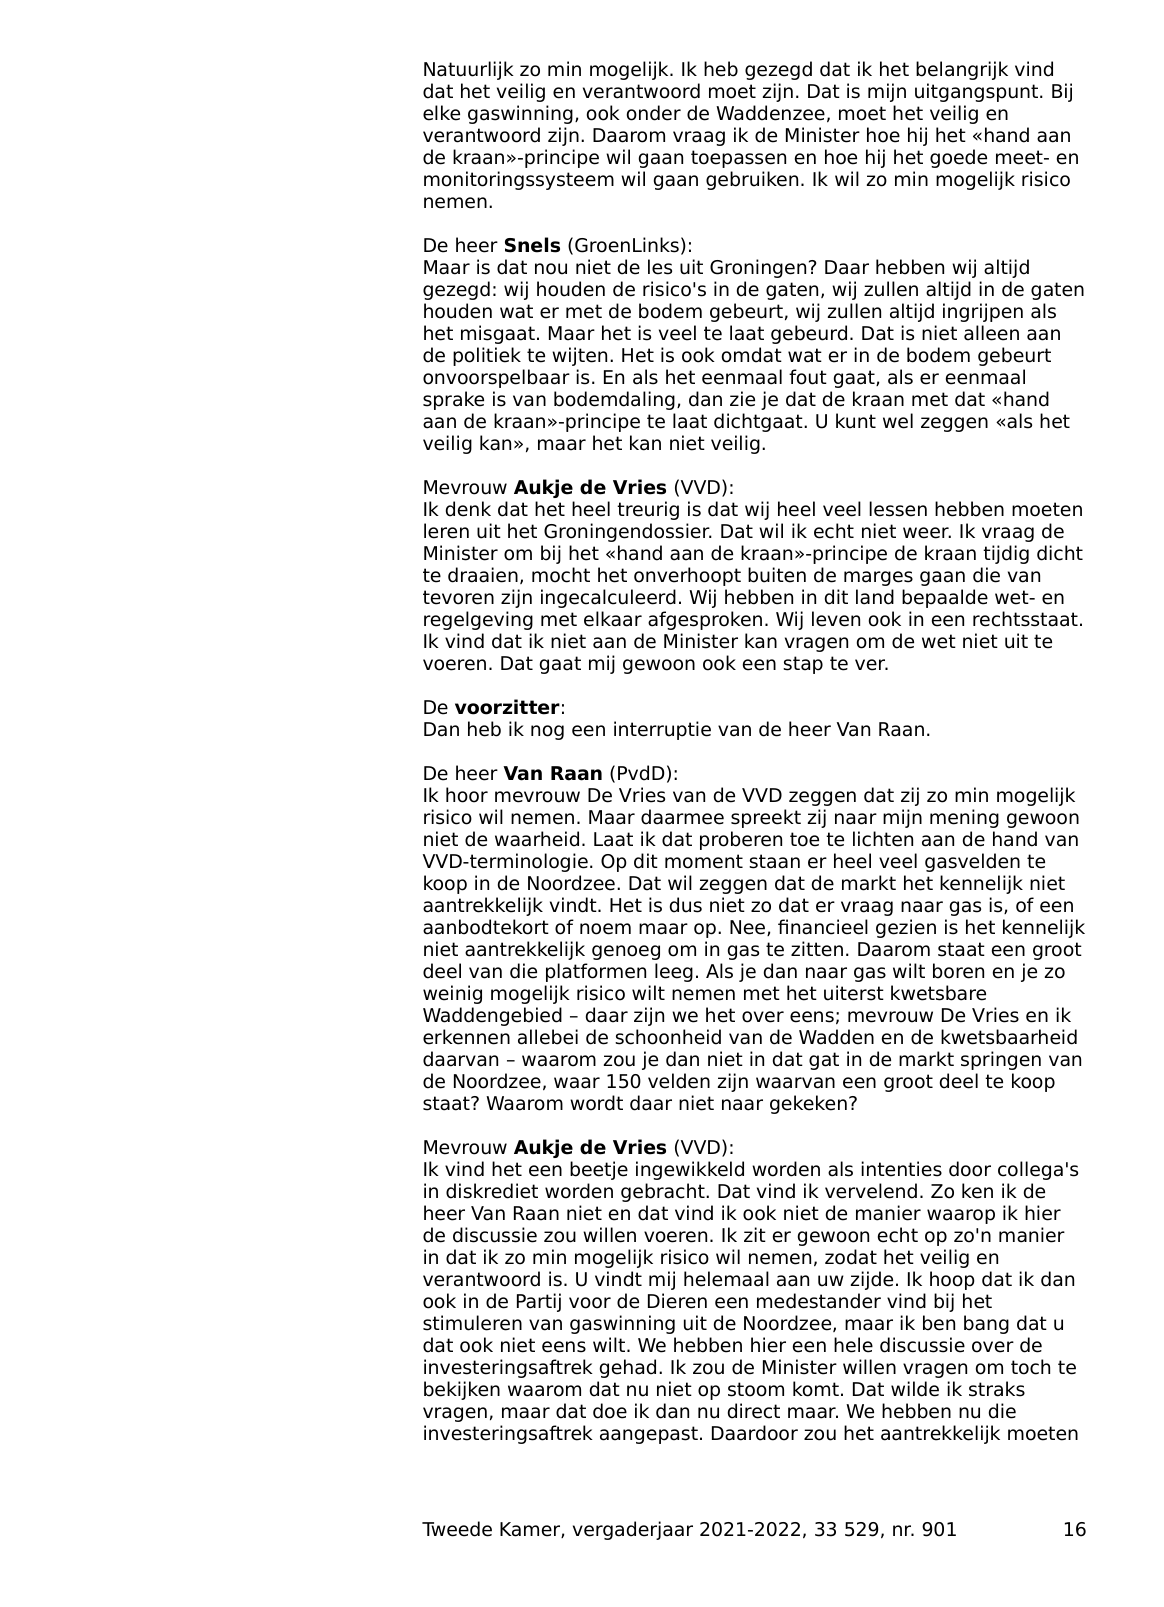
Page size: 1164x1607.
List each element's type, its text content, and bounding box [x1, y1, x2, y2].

text De voorzitter: [422, 697, 1087, 719]
text De heer Snels (GroenLinks): [422, 235, 1087, 257]
text Mevrouw Aukje de Vries (VVD): [422, 1137, 1087, 1159]
text Mevrouw Aukje de Vries (VVD): [422, 477, 1087, 499]
text Ik denk dat het heel treurig is dat wij heel veel lessen hebben moeten leren uit het Groningendossier. Dat wil ik echt niet weer. Ik vraag de Minister om bij het «hand aan de kraan»-principe de kraan tijdig dicht te draaien, mocht het onverhoopt buiten de marges gaan die van tevoren zijn ingecalculeerd. Wij hebben in dit land bepaalde wet- en regelgeving met elkaar afgesproken. Wij leven ook in een rechtsstaat. Ik vind dat ik niet aan de Minister kan vragen om de wet niet uit te voeren. Dat gaat mij gewoon ook een stap te ver. [422, 499, 1087, 675]
text Ik hoor mevrouw De Vries van de VVD zeggen dat zij zo min mogelijk risico wil nemen. Maar daarmee spreekt zij naar mijn mening gewoon niet de waarheid. Laat ik dat proberen toe te lichten aan de hand van VVD-terminologie. Op dit moment staan er heel veel gasvelden te koop in de Noordzee. Dat wil zeggen dat de markt het kennelijk niet aantrekkelijk vindt. Het is dus niet zo dat er vraag naar gas is, of een aanbodtekort of noem maar op. Nee, financieel gezien is het kennelijk niet aantrekkelijk genoeg om in gas te zitten. Daarom staat een groot deel van die platformen leeg. Als je dan naar gas wilt boren en je zo weinig mogelijk risico wilt nemen met het uiterst kwetsbare Waddengebied – daar zijn we het over eens; mevrouw De Vries en ik erkennen allebei de schoonheid van de Wadden en de kwetsbaarheid daarvan – waarom zou je dan niet in dat gat in de markt springen van de Noordzee, waar 150 velden zijn waarvan een groot deel te koop staat? Waarom wordt daar niet naar gekeken? [422, 785, 1087, 1115]
text Dan heb ik nog een interruptie van de heer Van Raan. [422, 719, 1087, 741]
text Maar is dat nou niet de les uit Groningen? Daar hebben wij altijd gezegd: wij houden de risico's in de gaten, wij zullen altijd in de gaten houden wat er met de bodem gebeurt, wij zullen altijd ingrijpen als het misgaat. Maar het is veel te laat gebeurd. Dat is niet alleen aan de politiek te wijten. Het is ook omdat wat er in de bodem gebeurt onvoorspelbaar is. En als het eenmaal fout gaat, als er eenmaal sprake is van bodemdaling, dan zie je dat de kraan met dat «hand aan de kraan»-principe te laat dichtgaat. U kunt wel zeggen «als het veilig kan», maar het kan niet veilig. [422, 257, 1087, 455]
text Natuurlijk zo min mogelijk. Ik heb gezegd dat ik het belangrijk vind dat het veilig en verantwoord moet zijn. Dat is mijn uitgangspunt. Bij elke gaswinning, ook onder de Waddenzee, moet het veilig en verantwoord zijn. Daarom vraag ik de Minister hoe hij het «hand aan de kraan»-principe wil gaan toepassen en hoe hij het goede meet- en monitoringssysteem wil gaan gebruiken. Ik wil zo min mogelijk risico nemen. [422, 59, 1087, 213]
text De heer Van Raan (PvdD): [422, 763, 1087, 785]
text Ik vind het een beetje ingewikkeld worden als intenties door collega's in diskrediet worden gebracht. Dat vind ik vervelend. Zo ken ik de heer Van Raan niet en dat vind ik ook niet de manier waarop ik hier de discussie zou willen voeren. Ik zit er gewoon echt op zo'n manier in dat ik zo min mogelijk risico wil nemen, zodat het veilig en verantwoord is. U vindt mij helemaal aan uw zijde. Ik hoop dat ik dan ook in de Partij voor de Dieren een medestander vind bij het stimuleren van gaswinning uit de Noordzee, maar ik ben bang dat u dat ook niet eens wilt. We hebben hier een hele discussie over de investeringsaftrek gehad. Ik zou de Minister willen vragen om toch te bekijken waarom dat nu niet op stoom komt. Dat wilde ik straks vragen, maar dat doe ik dan nu direct maar. We hebben nu die investeringsaftrek aangepast. Daardoor zou het aantrekkelijk moeten [422, 1159, 1087, 1445]
